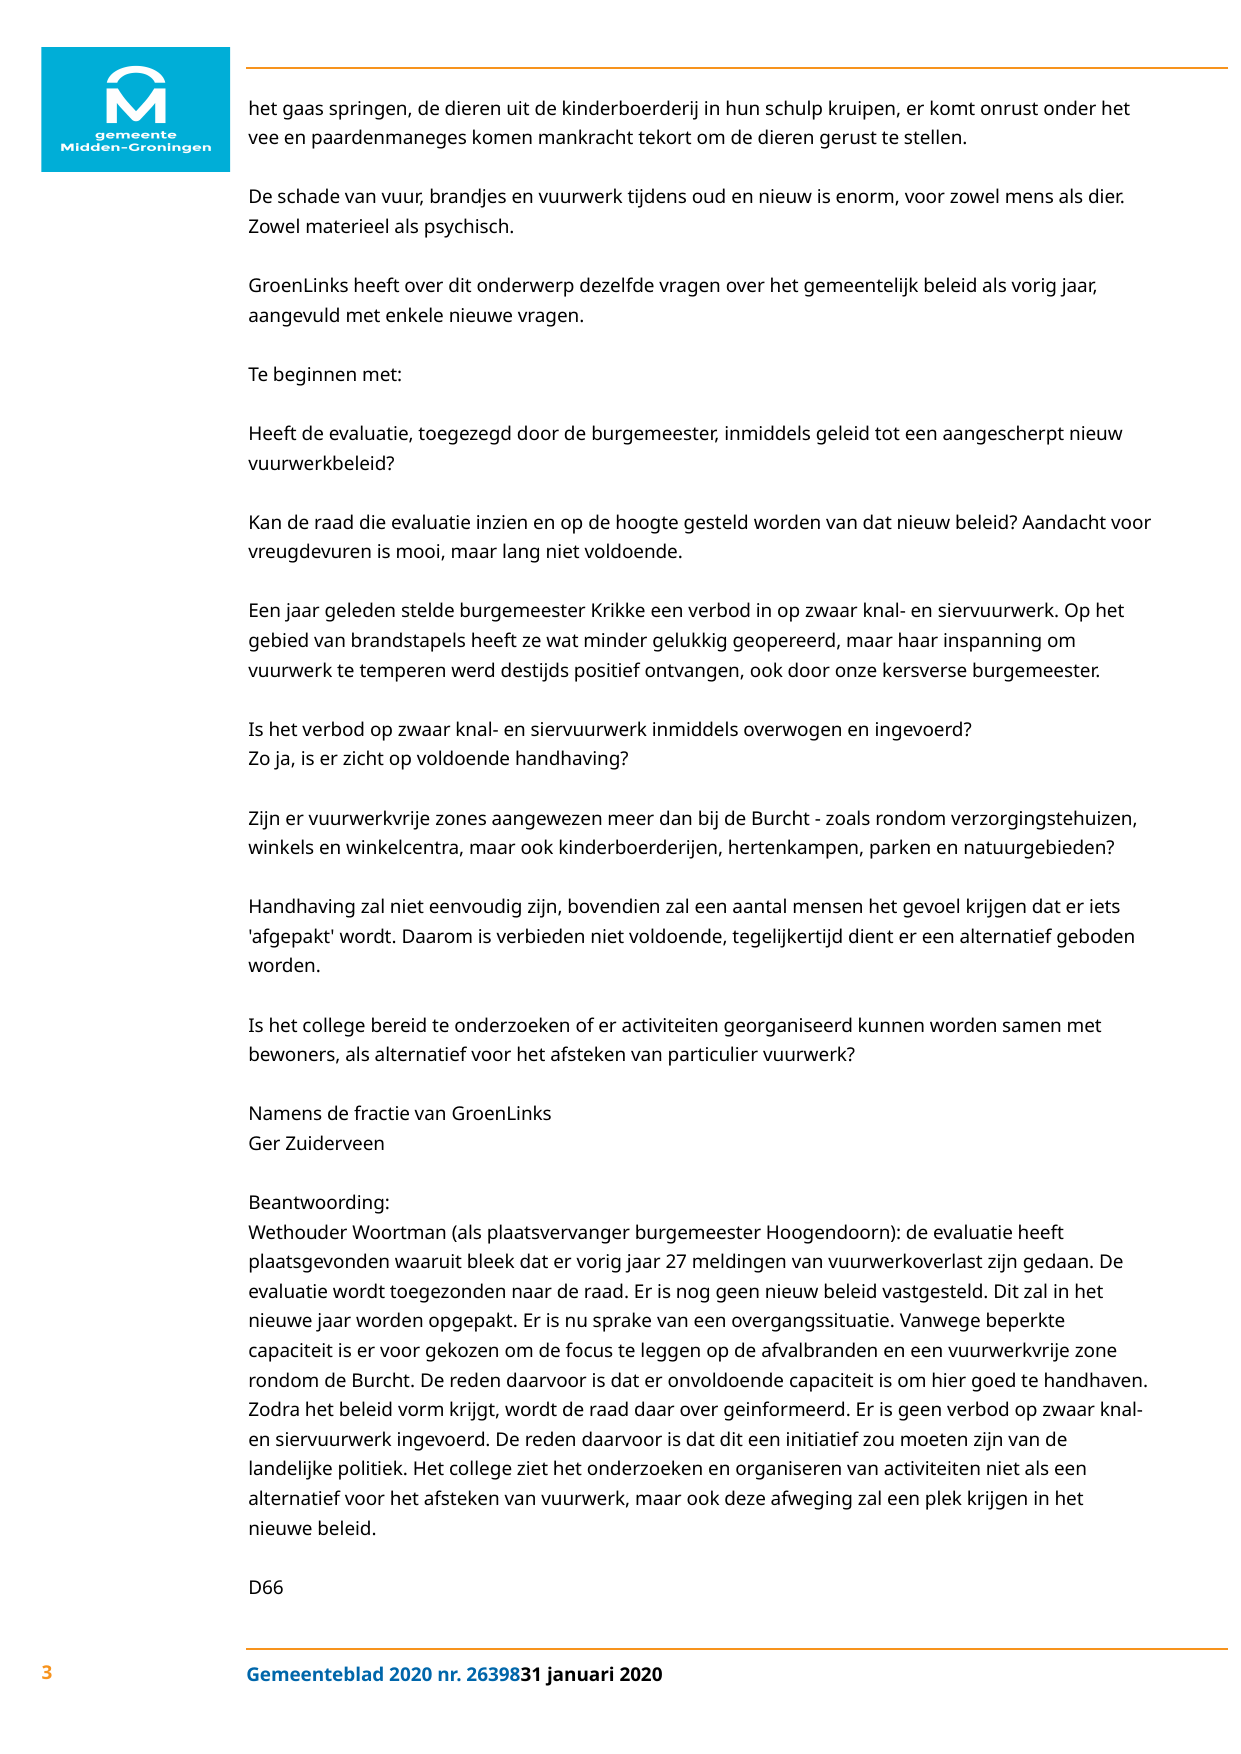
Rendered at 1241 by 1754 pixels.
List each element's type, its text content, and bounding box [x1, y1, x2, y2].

text Zo ja, is er zicht op voldoende handhaving? [248, 746, 1152, 771]
text Wethouder Woortman (als plaatsvervanger burgemeester Hoogendoorn): de evaluatie heeft plaatsgevonden waaruit bleek dat er vorig jaar 27 meldingen van vuurwerkoverlast zijn gedaan. De evaluatie wordt toegezonden naar de raad. Er is nog geen nieuw beleid vastgesteld. Dit zal in het nieuwe jaar worden opgepakt. Er is nu sprake van een overgangssituatie. Vanwege beperkte capaciteit is er voor gekozen om de focus te leggen op de afvalbranden en een vuurwerkvrije zone rondom de Burcht. De reden daarvoor is dat er onvoldoende capaciteit is om hier goed te handhaven. Zodra het beleid vorm krijgt, wordt de raad daar over geinformeerd. Er is geen verbod op zwaar knal- en siervuurwerk ingevoerd. De reden daarvoor is dat dit een initiatief zou moeten zijn van de landelijke politiek. Het college ziet het onderzoeken en organiseren van activiteiten niet als een alternatief voor het afsteken van vuurwerk, maar ook deze afweging zal een plek krijgen in het nieuwe beleid. [248, 1219, 1152, 1541]
text De schade van vuur, brandjes en vuurwerk tijdens oud en nieuw is enorm, voor zowel mens als dier. Zowel materieel als psychisch. [248, 183, 1152, 239]
text Is het verbod op zwaar knal- en siervuurwerk inmiddels overwogen en ingevoerd? [248, 716, 1152, 742]
text Een jaar geleden stelde burgemeester Krikke een verbod in op zwaar knal- en siervuurwerk. Op het gebied van brandstapels heeft ze wat minder gelukkig geopereerd, maar haar inspanning om vuurwerk te temperen werd destijds positief ontvangen, ook door onze kersverse burgemeester. [248, 598, 1152, 683]
picture [107, 89, 165, 122]
picture [184, 146, 190, 153]
picture [108, 66, 164, 82]
text Zijn er vuurwerkvrije zones aangewezen meer dan bij de Burcht - zoals rondom verzorgingstehuizen, winkels en winkelcentra, maar ook kinderboerderijen, hertenkampen, parken en natuurgebieden? [248, 805, 1152, 860]
text Ger Zuiderveen [248, 1130, 1152, 1156]
text het gaas springen, de dieren uit de kinderboerderij in hun schulp kruipen, er komt onrust onder het vee en paardenmaneges komen mankracht tekort om de dieren gerust te stellen. [248, 95, 1152, 150]
text Is het college bereid te onderzoeken of er activiteiten georganiseerd kunnen worden samen met bewoners, als alternatief voor het afsteken van particulier vuurwerk? [248, 1012, 1152, 1067]
text Handhaving zal niet eenvoudig zijn, bovendien zal een aantal mensen het gevoel krijgen dat er iets 'afgepakt' wordt. Daarom is verbieden niet voldoende, tegelijkertijd dient er een alternatief geboden worden. [248, 893, 1152, 978]
text D66 [248, 1574, 1152, 1600]
text Beantwoording: [248, 1189, 1152, 1215]
text Te beginnen met: [248, 361, 1152, 387]
text Namens de fractie van GroenLinks [248, 1101, 1152, 1126]
text Heeft de evaluatie, toegezegd door de burgemeester, inmiddels geleid tot een aangescherpt nieuw vuurwerkbeleid? [248, 420, 1152, 476]
text GroenLinks heeft over dit onderwerp dezelfde vragen over het gemeentelijk beleid als vorig jaar, aangevuld met enkele nieuwe vragen. [248, 272, 1152, 328]
text Kan de raad die evaluatie inzien en op de hoogte gesteld worden van dat nieuw beleid? Aandacht voor vreugdevuren is mooi, maar lang niet voldoende. [248, 509, 1152, 564]
